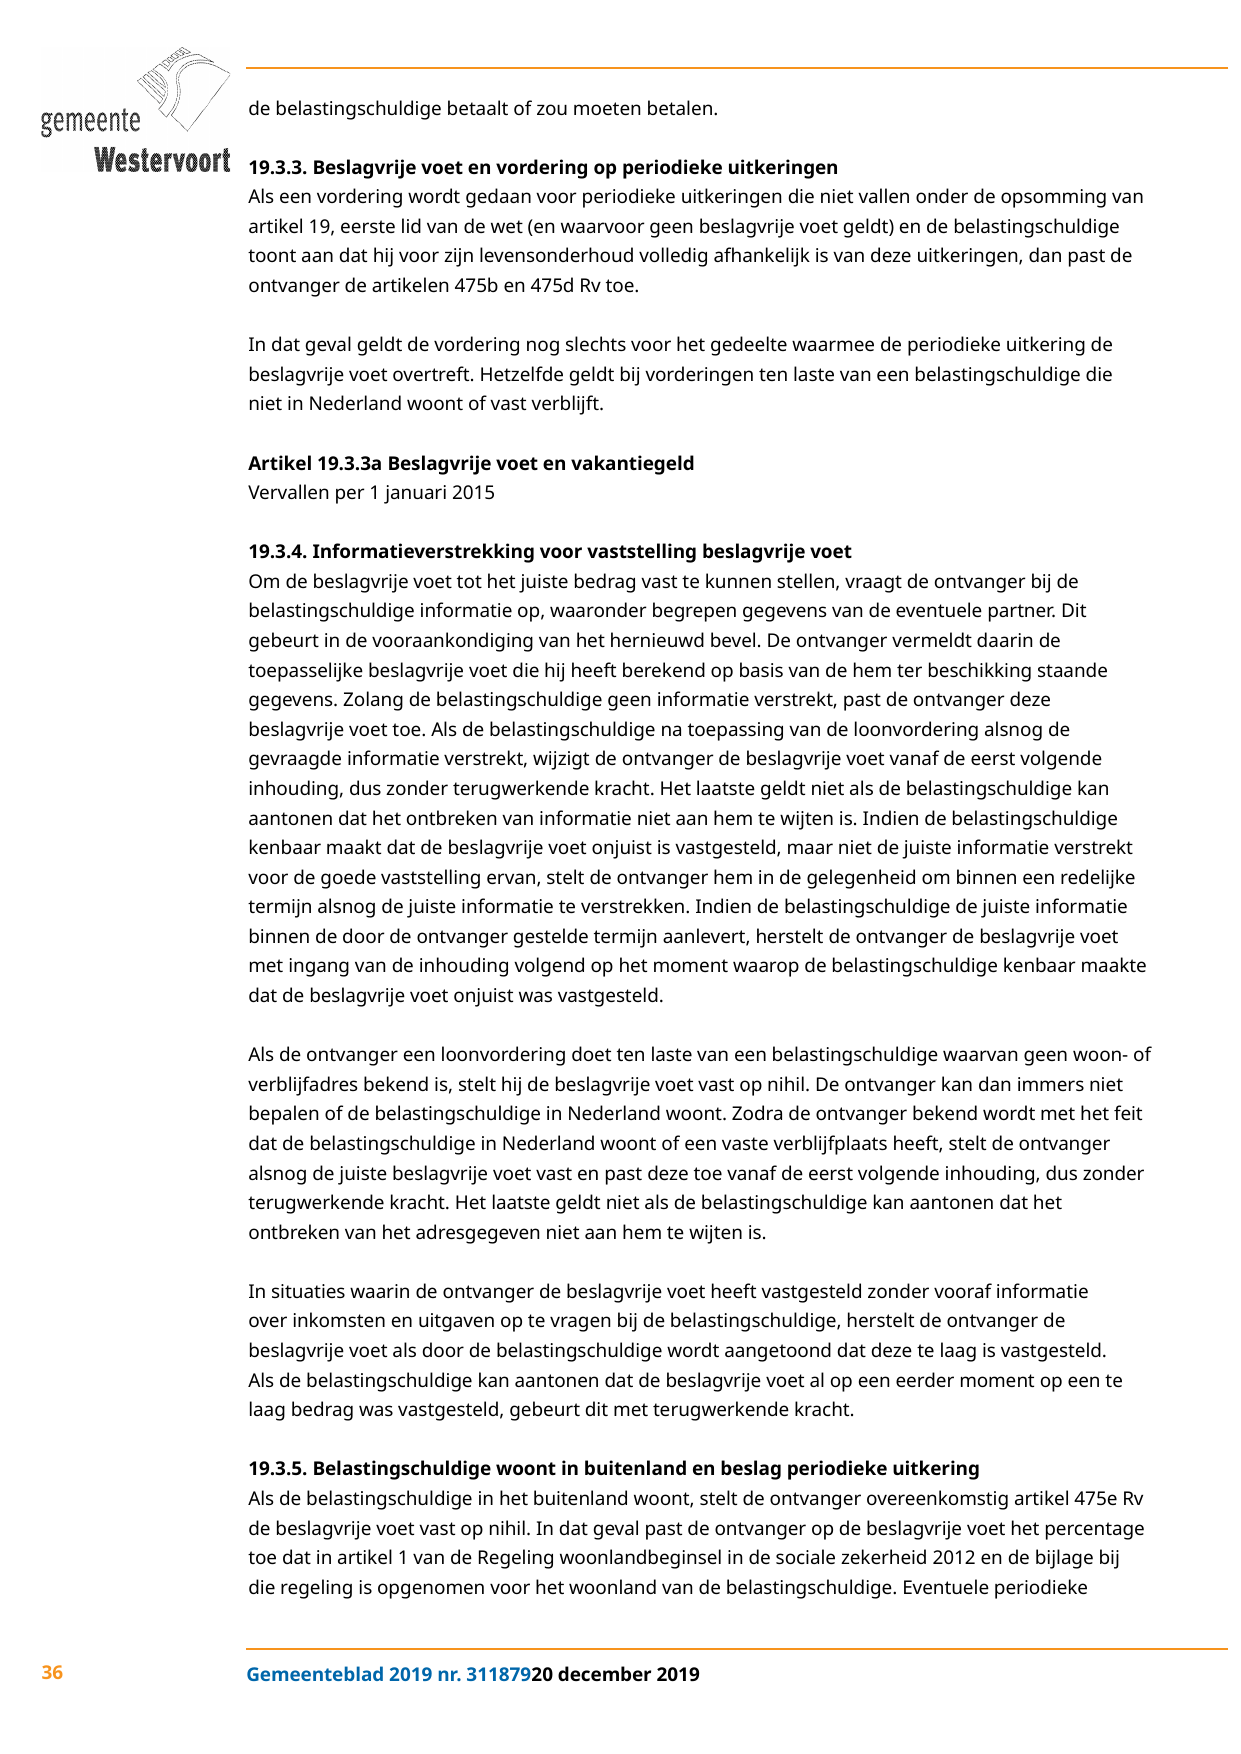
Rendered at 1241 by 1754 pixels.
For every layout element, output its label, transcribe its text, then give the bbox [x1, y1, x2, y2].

text laag bedrag was vastgesteld, gebeurt dit met terugwerkende kracht. [248, 1396, 1152, 1422]
text In situaties waarin de ontvanger de beslagvrije voet heeft vastgesteld zonder vooraf informatie [248, 1278, 1152, 1304]
text In dat geval geldt de vordering nog slechts voor het gedeelte waarmee de periodieke uitkering de beslagvrije voet overtreft. Hetzelfde geldt bij vorderingen ten laste van een belastingschuldige die niet in Nederland woont of vast verblijft. [248, 331, 1152, 416]
picture [41, 47, 231, 172]
text Om de beslagvrije voet tot het juiste bedrag vast te kunnen stellen, vraagt de ontvanger bij de belastingschuldige informatie op, waaronder begrepen gegevens van de eventuele partner. Dit gebeurt in de vooraankondiging van het hernieuwd bevel. De ontvanger vermeldt daarin de toepasselijke beslagvrije voet die hij heeft berekend op basis van de hem ter beschikking staande gegevens. Zolang de belastingschuldige geen informatie verstrekt, past de ontvanger deze beslagvrije voet toe. Als de belastingschuldige na toepassing van de loonvordering alsnog de gevraagde informatie verstrekt, wijzigt de ontvanger de beslagvrije voet vanaf de eerst volgende inhouding, dus zonder terugwerkende kracht. Het laatste geldt niet als de belastingschuldige kan aantonen dat het ontbreken van informatie niet aan hem te wijten is. Indien de belastingschuldige kenbaar maakt dat de beslagvrije voet onjuist is vastgesteld, maar niet de juiste informatie verstrekt voor de goede vaststelling ervan, stelt de ontvanger hem in de gelegenheid om binnen een redelijke termijn alsnog de juiste informatie te verstrekken. Indien de belastingschuldige de juiste informatie binnen de door de ontvanger gestelde termijn aanlevert, herstelt de ontvanger de beslagvrije voet met ingang van de inhouding volgend op het moment waarop de belastingschuldige kenbaar maakte dat de beslagvrije voet onjuist was vastgesteld. [248, 568, 1152, 1008]
text de belastingschuldige betaalt of zou moeten betalen. [248, 95, 1152, 121]
text Als de belastingschuldige kan aantonen dat de beslagvrije voet al op een eerder moment op een te [248, 1367, 1152, 1393]
text Als de ontvanger een loonvordering doet ten laste van een belastingschuldige waarvan geen woon- of verblijfadres bekend is, stelt hij de beslagvrije voet vast op nihil. De ontvanger kan dan immers niet bepalen of de belastingschuldige in Nederland woont. Zodra de ontvanger bekend wordt met het feit dat de belastingschuldige in Nederland woont of een vaste verblijfplaats heeft, stelt de ontvanger alsnog de juiste beslagvrije voet vast en past deze toe vanaf de eerst volgende inhouding, dus zonder terugwerkende kracht. Het laatste geldt niet als de belastingschuldige kan aantonen dat het ontbreken van het adresgegeven niet aan hem te wijten is. [248, 1041, 1152, 1245]
text Vervallen per 1 januari 2015 [248, 479, 1152, 505]
text 19.3.3. Beslagvrije voet en vordering op periodieke uitkeringen [248, 154, 1152, 180]
text 19.3.4. Informatieverstrekking voor vaststelling beslagvrije voet [248, 538, 1152, 564]
text Als een vordering wordt gedaan voor periodieke uitkeringen die niet vallen onder de opsomming van artikel 19, eerste lid van de wet (en waarvoor geen beslagvrije voet geldt) en de belastingschuldige toont aan dat hij voor zijn levensonderhoud volledig afhankelijk is van deze uitkeringen, dan past de ontvanger de artikelen 475b en 475d Rv toe. [248, 183, 1152, 298]
text Artikel 19.3.3a Beslagvrije voet en vakantiegeld [248, 450, 1152, 476]
text Als de belastingschuldige in het buitenland woont, stelt de ontvanger overeenkomstig artikel 475e Rv de beslagvrije voet vast op nihil. In dat geval past de ontvanger op de beslagvrije voet het percentage toe dat in artikel 1 van de Regeling woonlandbeginsel in de sociale zekerheid 2012 en de bijlage bij die regeling is opgenomen voor het woonland van de belastingschuldige. Eventuele periodieke [248, 1485, 1152, 1600]
text beslagvrije voet als door de belastingschuldige wordt aangetoond dat deze te laag is vastgesteld. [248, 1337, 1152, 1363]
text over inkomsten en uitgaven op te vragen bij de belastingschuldige, herstelt de ontvanger de [248, 1308, 1152, 1333]
text 19.3.5. Belastingschuldige woont in buitenland en beslag periodieke uitkering [248, 1456, 1152, 1481]
